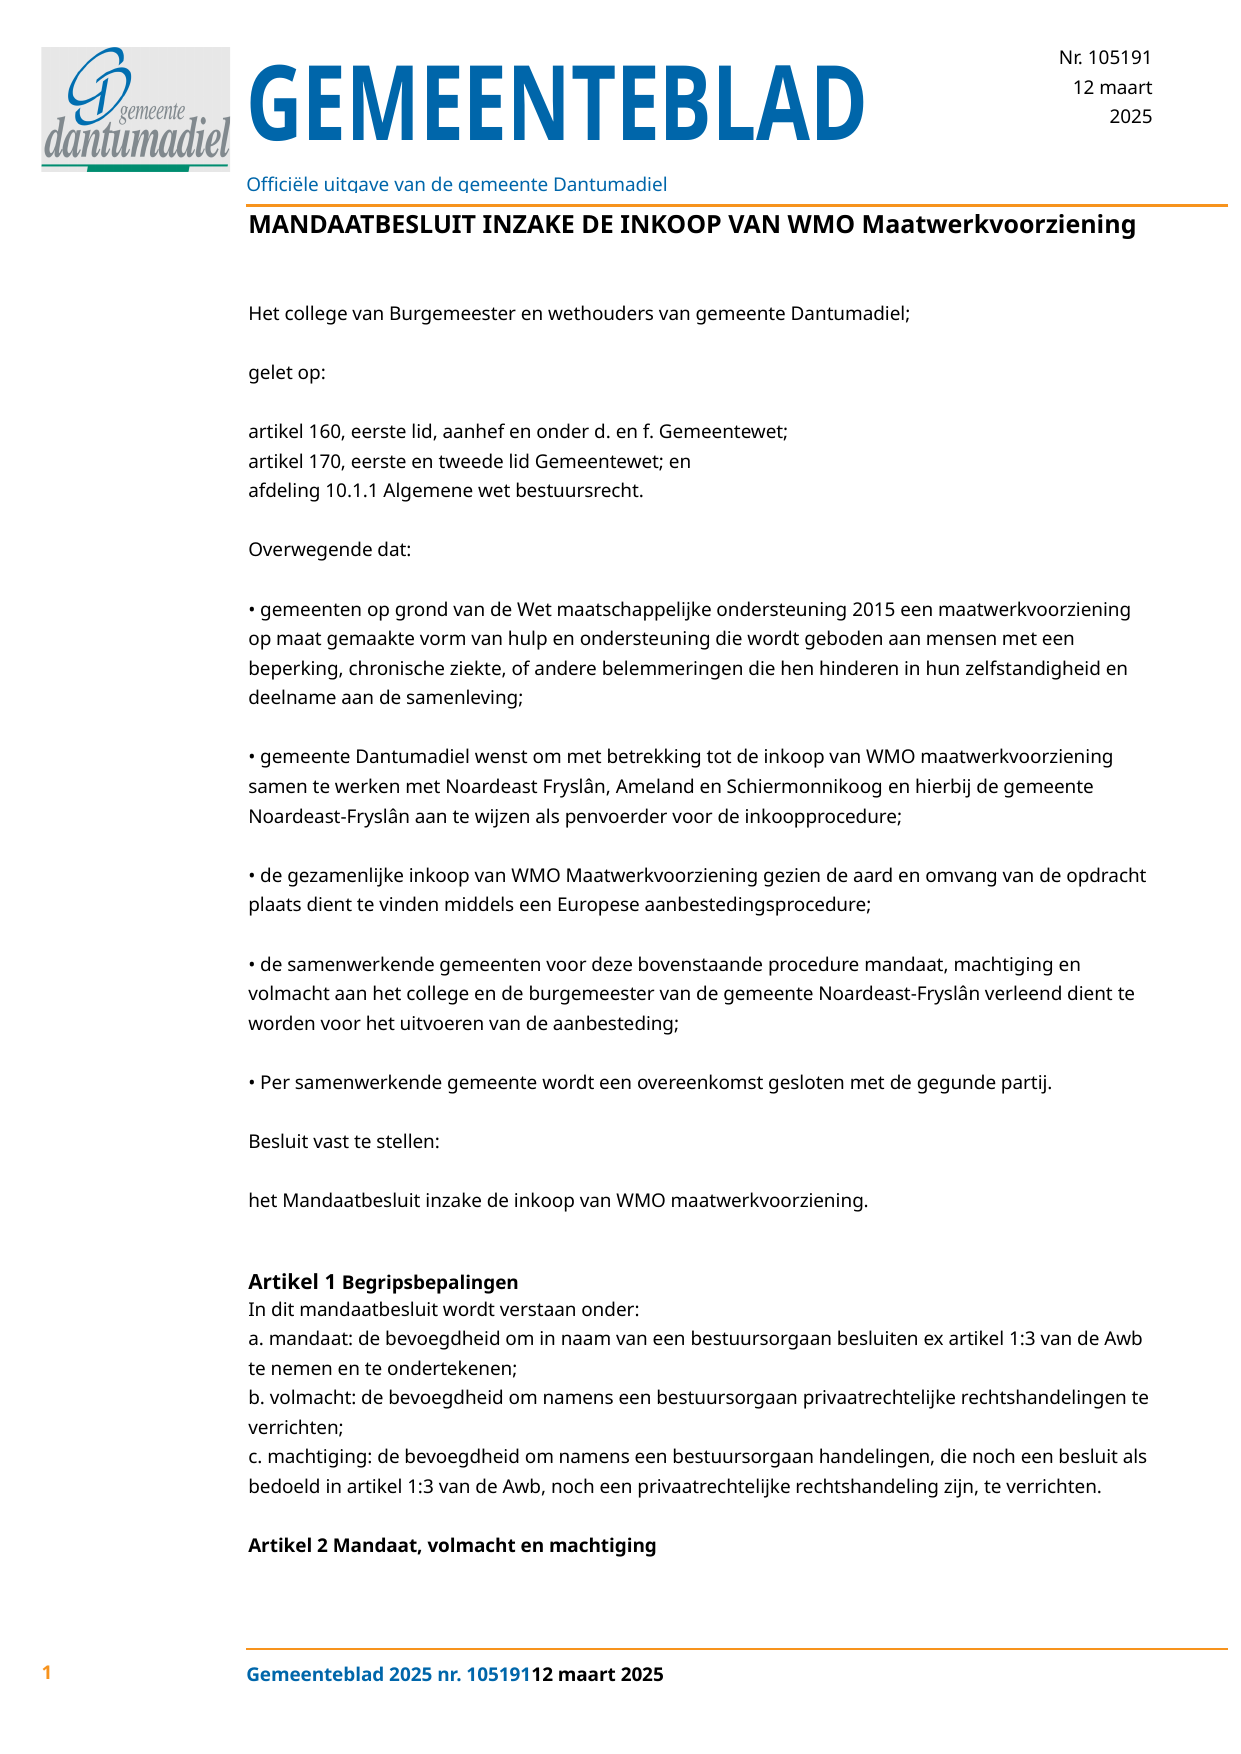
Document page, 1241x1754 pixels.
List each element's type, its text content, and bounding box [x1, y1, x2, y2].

text MANDAATBESLUIT INZAKE DE INKOOP VAN WMO Maatwerkvoorziening [248, 207, 1152, 241]
text • gemeenten op grond van de Wet maatschappelijke ondersteuning 2015 een maatwerkvoorziening op maat gemaakte vorm van hulp en ondersteuning die wordt geboden aan mensen met een beperking, chronische ziekte, of andere belemmeringen die hen hinderen in hun zelfstandigheid en deelname aan de samenleving; [248, 596, 1152, 710]
text c. machtiging: de bevoegdheid om namens een bestuursorgaan handelingen, die noch een besluit als bedoeld in artikel 1:3 van de Awb, noch een privaatrechtelijke rechtshandeling zijn, te verrichten. [248, 1444, 1152, 1499]
text afdeling 10.1.1 Algemene wet bestuursrecht. [248, 477, 1152, 503]
text • de gezamenlijke inkoop van WMO Maatwerkvoorziening gezien de aard en omvang van de opdracht plaats dient te vinden middels een Europese aanbestedingsprocedure; [248, 862, 1152, 917]
text het Mandaatbesluit inzake de inkoop van WMO maatwerkvoorziening. [248, 1187, 1152, 1213]
text • de samenwerkende gemeenten voor deze bovenstaande procedure mandaat, machtiging en volmacht aan het college en de burgemeester van de gemeente Noardeast-Fryslân verleend dient te worden voor het uitvoeren van de aanbesteding; [248, 951, 1152, 1036]
text artikel 170, eerste en tweede lid Gemeentewet; en [248, 448, 1152, 473]
text Besluit vast te stellen: [248, 1128, 1152, 1154]
text Artikel 2 Mandaat, volmacht en machtiging [248, 1532, 1152, 1558]
text • Per samenwerkende gemeente wordt een overeenkomst gesloten met de gegunde partij. [248, 1069, 1152, 1095]
text Overwegende dat: [248, 537, 1152, 562]
picture [41, 47, 231, 172]
text In dit mandaatbesluit wordt verstaan onder: [248, 1296, 1152, 1322]
text • gemeente Dantumadiel wenst om met betrekking tot de inkoop van WMO maatwerkvoorziening samen te werken met Noardeast Fryslân, Ameland en Schiermonnikoog en hierbij de gemeente Noardeast-Fryslân aan te wijzen als penvoerder voor de inkoopprocedure; [248, 744, 1152, 828]
text artikel 160, eerste lid, aanhef en onder d. en f. Gemeentewet; [248, 418, 1152, 444]
text b. volmacht: de bevoegdheid om namens een bestuursorgaan privaatrechtelijke rechtshandelingen te verrichten; [248, 1384, 1152, 1440]
text gelet op: [248, 359, 1152, 385]
text a. mandaat: de bevoegdheid om in naam van een bestuursorgaan besluiten ex artikel 1:3 van de Awb te nemen en te ondertekenen; [248, 1325, 1152, 1381]
text Het college van Burgemeester en wethouders van gemeente Dantumadiel; [248, 300, 1152, 326]
text Artikel 1 Begripsbepalingen [248, 1267, 1152, 1296]
